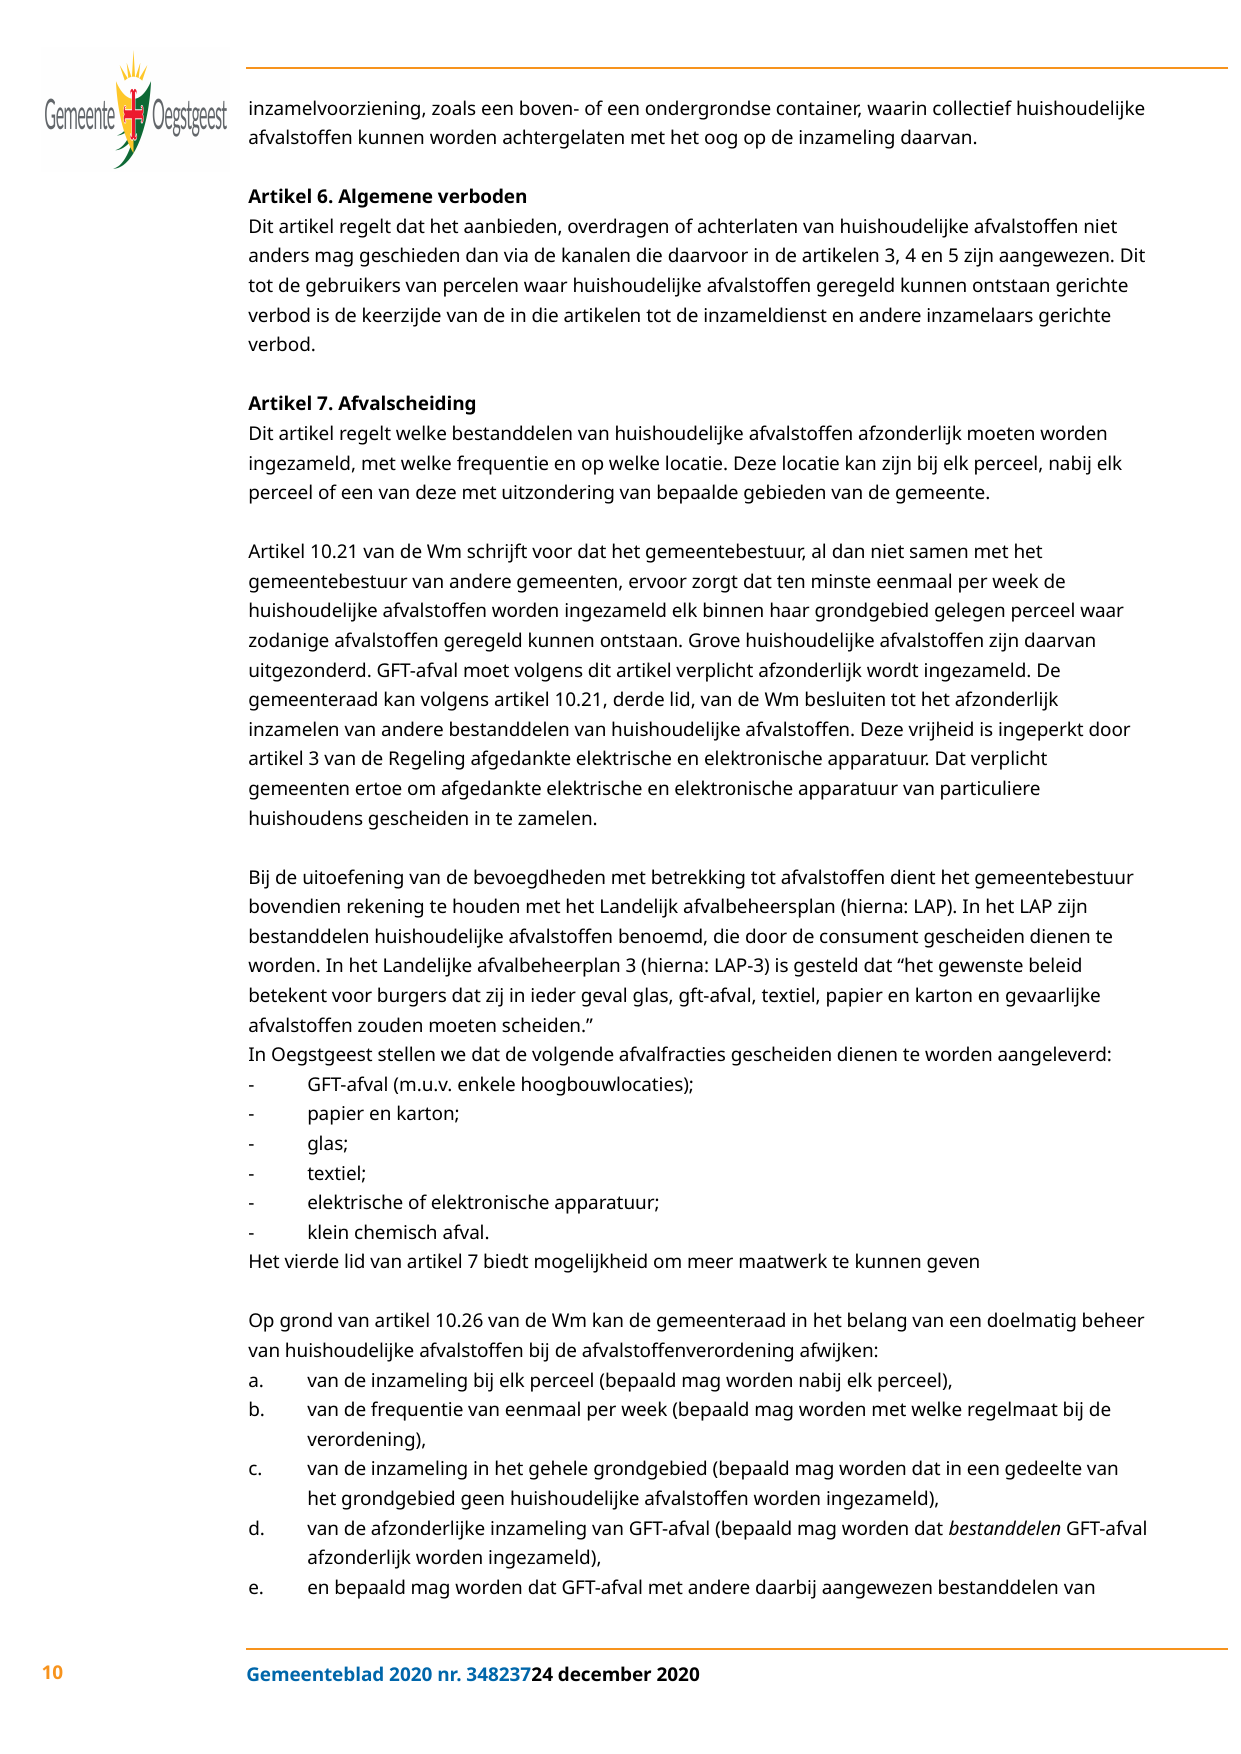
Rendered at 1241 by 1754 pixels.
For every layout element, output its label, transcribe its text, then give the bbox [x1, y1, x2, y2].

text Het vierde lid van artikel 7 biedt mogelijkheid om meer maatwerk te kunnen geven [248, 1248, 1152, 1274]
picture [41, 47, 231, 172]
text Artikel 10.21 van de Wm schrijft voor dat het gemeentebestuur, al dan niet samen met het gemeentebestuur van andere gemeenten, ervoor zorgt dat ten minste eenmaal per week de huishoudelijke afvalstoffen worden ingezameld elk binnen haar grondgebied gelegen perceel waar zodanige afvalstoffen geregeld kunnen ontstaan. Grove huishoudelijke afvalstoffen zijn daarvan uitgezonderd. GFT-afval moet volgens dit artikel verplicht afzonderlijk wordt ingezameld. De gemeenteraad kan volgens artikel 10.21, derde lid, van de Wm besluiten tot het afzonderlijk inzamelen van andere bestanddelen van huishoudelijke afvalstoffen. Deze vrijheid is ingeperkt door artikel 3 van de Regeling afgedankte elektrische en elektronische apparatuur. Dat verplicht gemeenten ertoe om afgedankte elektrische en elektronische apparatuur van particuliere huishoudens gescheiden in te zamelen. [248, 538, 1152, 831]
list GFT-afval (m.u.v. enkele hoogbouwlocaties); [248, 1071, 1152, 1097]
text Artikel 6. Algemene verboden [248, 183, 1152, 209]
list elektrische of elektronische apparatuur; [248, 1189, 1152, 1215]
list van de inzameling bij elk perceel (bepaald mag worden nabij elk perceel), [248, 1367, 1152, 1393]
text Dit artikel regelt welke bestanddelen van huishoudelijke afvalstoffen afzonderlijk moeten worden ingezameld, met welke frequentie en op welke locatie. Deze locatie kan zijn bij elk perceel, nabij elk perceel of een van deze met uitzondering van bepaalde gebieden van de gemeente. [248, 420, 1152, 505]
list van de frequentie van eenmaal per week (bepaald mag worden met welke regelmaat bij de verordening), [248, 1396, 1152, 1452]
text Artikel 7. Afvalscheiding [248, 391, 1152, 416]
text In Oegstgeest stellen we dat de volgende afvalfracties gescheiden dienen te worden aangeleverd: [248, 1041, 1152, 1067]
text inzamelvoorziening, zoals een boven- of een ondergrondse container, waarin collectief huishoudelijke afvalstoffen kunnen worden achtergelaten met het oog op de inzameling daarvan. [248, 95, 1152, 150]
text Bij de uitoefening van de bevoegdheden met betrekking tot afvalstoffen dient het gemeentebestuur bovendien rekening te houden met het Landelijk afvalbeheersplan (hierna: LAP). In het LAP zijn bestanddelen huishoudelijke afvalstoffen benoemd, die door de consument gescheiden dienen te worden. In het Landelijke afvalbeheerplan 3 (hierna: LAP-3) is gesteld dat “het gewenste beleid betekent voor burgers dat zij in ieder geval glas, gft-afval, textiel, papier en karton en gevaarlijke afvalstoffen zouden moeten scheiden.” [248, 864, 1152, 1038]
text Dit artikel regelt dat het aanbieden, overdragen of achterlaten van huishoudelijke afvalstoffen niet anders mag geschieden dan via de kanalen die daarvoor in de artikelen 3, 4 en 5 zijn aangewezen. Dit tot de gebruikers van percelen waar huishoudelijke afvalstoffen geregeld kunnen ontstaan gerichte verbod is de keerzijde van de in die artikelen tot de inzameldienst en andere inzamelaars gerichte verbod. [248, 213, 1152, 357]
list papier en karton; [248, 1101, 1152, 1126]
list en bepaald mag worden dat GFT-afval met andere daarbij aangewezen bestanddelen van [248, 1574, 1152, 1600]
list glas; [248, 1130, 1152, 1156]
list van de afzonderlijke inzameling van GFT-afval (bepaald mag worden dat bestanddelen GFT-afval afzonderlijk worden ingezameld), [248, 1515, 1152, 1570]
text Op grond van artikel 10.26 van de Wm kan de gemeenteraad in het belang van een doelmatig beheer van huishoudelijke afvalstoffen bij de afvalstoffenverordening afwijken: [248, 1308, 1152, 1363]
list textiel; [248, 1160, 1152, 1186]
list van de inzameling in het gehele grondgebied (bepaald mag worden dat in een gedeelte van het grondgebied geen huishoudelijke afvalstoffen worden ingezameld), [248, 1456, 1152, 1511]
list klein chemisch afval. [248, 1219, 1152, 1245]
